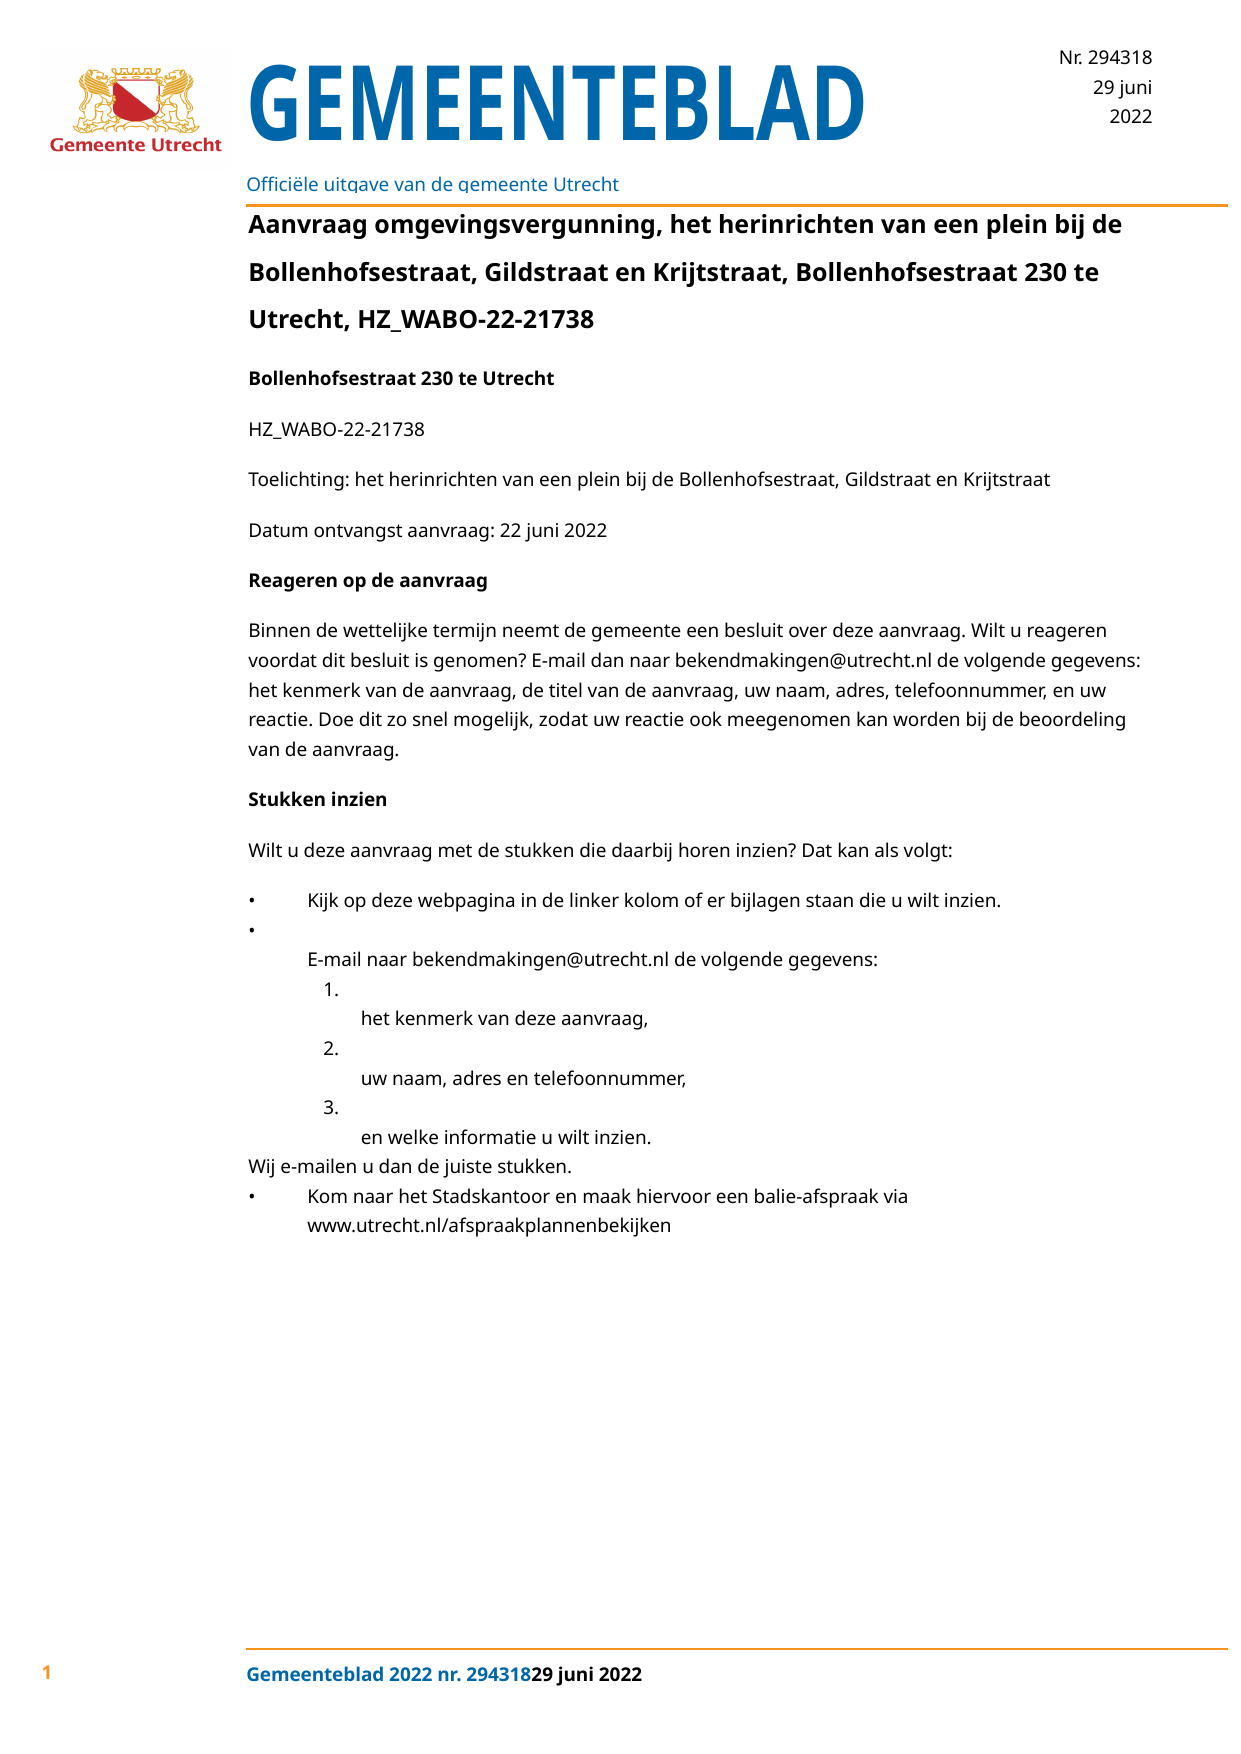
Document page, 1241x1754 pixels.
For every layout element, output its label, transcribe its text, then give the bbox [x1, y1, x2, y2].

list Kom naar het Stadskantoor en maak hiervoor een balie-afspraak via www.utrecht.nl/afspraakplannenbekijken [248, 1183, 1152, 1238]
list en welke informatie u wilt inzien. [323, 1124, 1152, 1149]
text Reageren op de aanvraag [248, 567, 1152, 593]
list Kijk op deze webpagina in de linker kolom of er bijlagen staan die u wilt inzien. [248, 887, 1152, 913]
text Aanvraag omgevingsvergunning, het herinrichten van een plein bij de Bollenhofsestraat, Gildstraat en Krijtstraat, Bollenhofsestraat 230 te Utrecht, HZ_WABO-22-21738 [248, 207, 1152, 336]
picture [41, 47, 231, 172]
text Wilt u deze aanvraag met de stukken die daarbij horen inzien? Dat kan als volgt: [248, 837, 1152, 862]
text Toelichting: het herinrichten van een plein bij de Bollenhofsestraat, Gildstraat en Krijtstraat [248, 466, 1152, 492]
text Bollenhofsestraat 230 te Utrecht [248, 366, 1152, 391]
text Datum ontvangst aanvraag: 22 juni 2022 [248, 517, 1152, 542]
text Binnen de wettelijke termijn neemt de gemeente een besluit over deze aanvraag. Wilt u reageren voordat dit besluit is genomen? E-mail dan naar bekendmakingen@utrecht.nl de volgende gegevens: het kenmerk van de aanvraag, de titel van de aanvraag, uw naam, adres, telefoonnummer, en uw reactie. Doe dit zo snel mogelijk, zodat uw reactie ook meegenomen kan worden bij de beoordeling van de aanvraag. [248, 618, 1152, 762]
list uw naam, adres en telefoonnummer, [323, 1065, 1152, 1090]
list het kenmerk van deze aanvraag, [323, 1006, 1152, 1031]
list E-mail naar bekendmakingen@utrecht.nl de volgende gegevens: [248, 946, 1152, 972]
text HZ_WABO-22-21738 [248, 416, 1152, 442]
text Wij e-mailen u dan de juiste stukken. [248, 1153, 1152, 1179]
text Stukken inzien [248, 786, 1152, 812]
